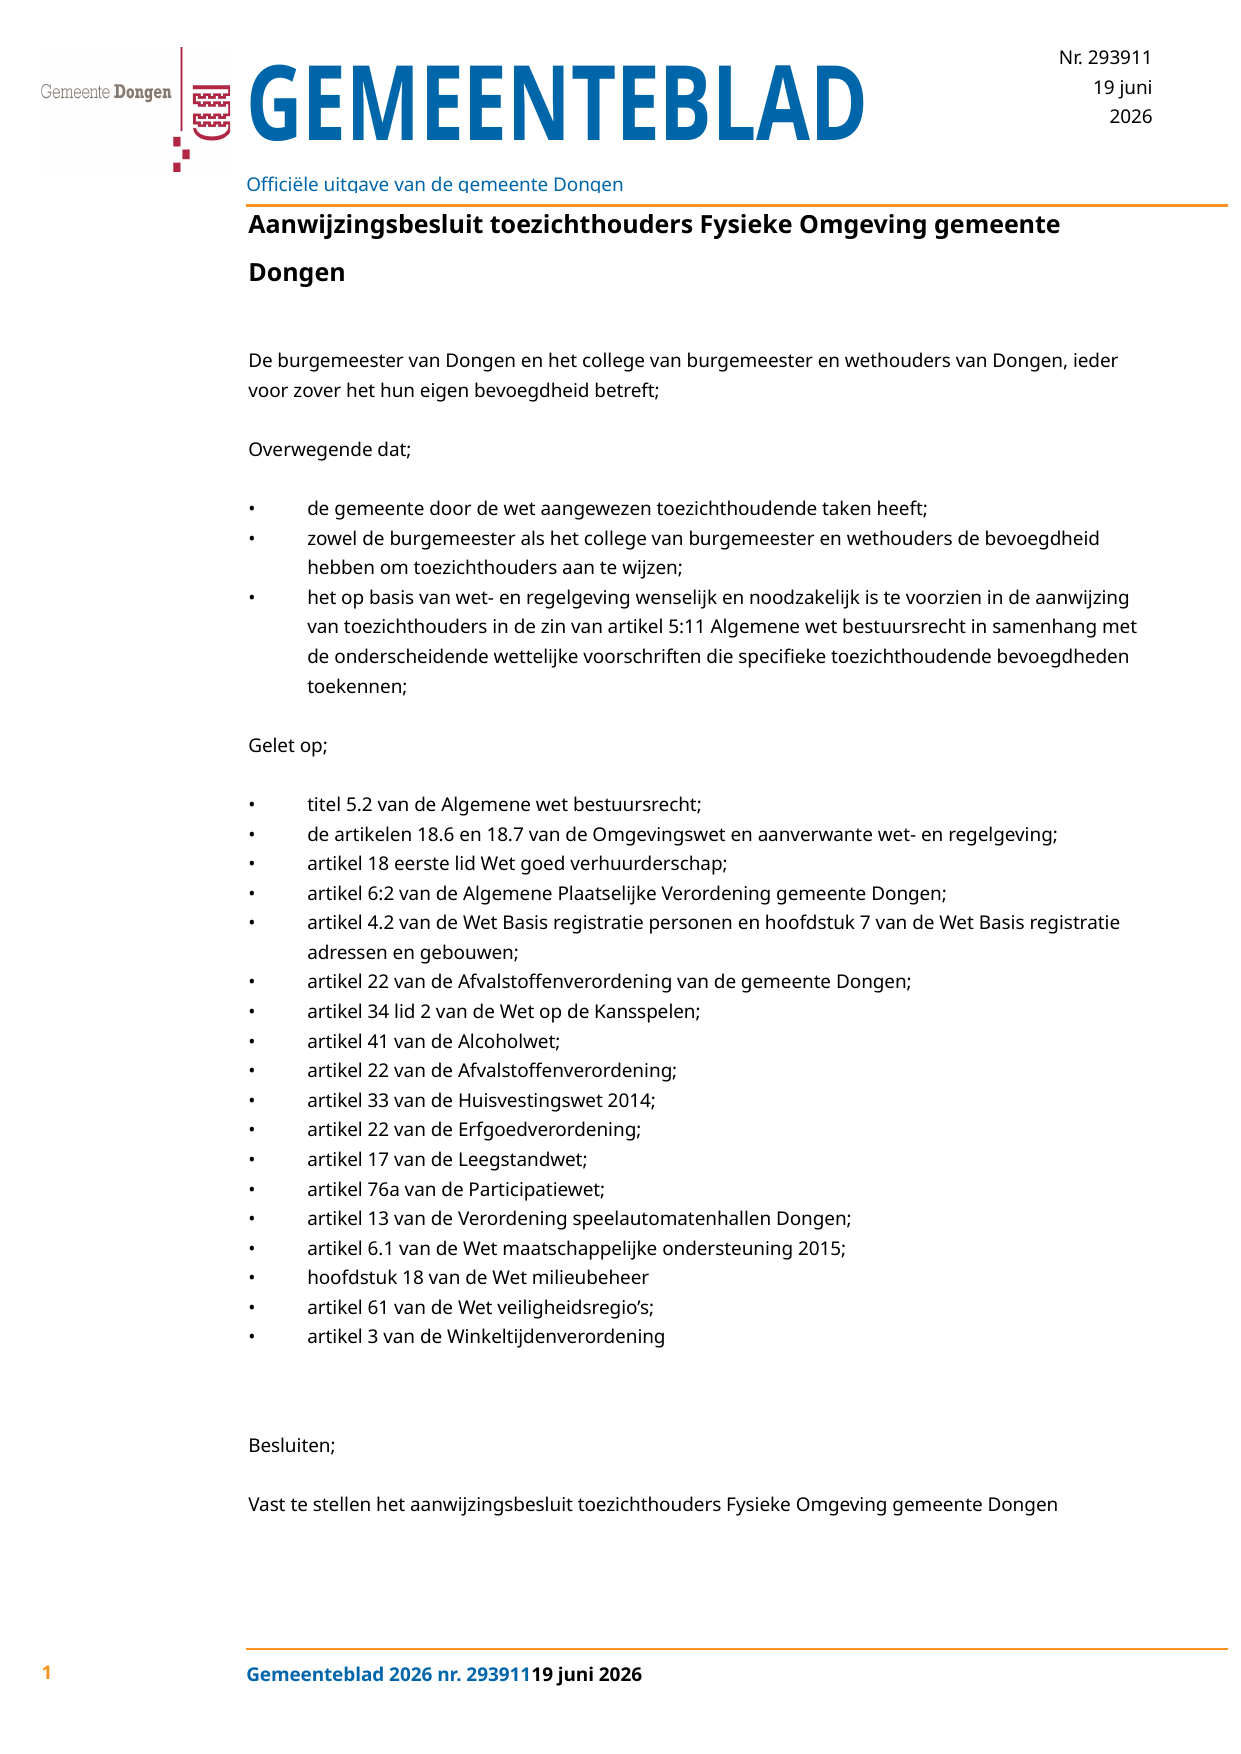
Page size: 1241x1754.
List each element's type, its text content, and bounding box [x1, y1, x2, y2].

list artikel 6:2 van de Algemene Plaatselijke Verordening gemeente Dongen; [248, 880, 1152, 906]
list artikel 17 van de Leegstandwet; [248, 1146, 1152, 1172]
list artikel 22 van de Erfgoedverordening; [248, 1117, 1152, 1142]
text Overwegende dat; [248, 436, 1152, 462]
list artikel 76a van de Participatiewet; [248, 1176, 1152, 1202]
text De burgemeester van Dongen en het college van burgemeester en wethouders van Dongen, ieder voor zover het hun eigen bevoegdheid betreft; [248, 347, 1152, 403]
list artikel 61 van de Wet veiligheidsregio’s; [248, 1294, 1152, 1320]
list artikel 41 van de Alcoholwet; [248, 1028, 1152, 1054]
list artikel 3 van de Winkeltijdenverordening [248, 1324, 1152, 1349]
list artikel 13 van de Verordening speelautomatenhallen Dongen; [248, 1205, 1152, 1231]
list artikel 18 eerste lid Wet goed verhuurderschap; [248, 850, 1152, 876]
list de gemeente door de wet aangewezen toezichthoudende taken heeft; [248, 495, 1152, 521]
text Aanwijzingsbesluit toezichthouders Fysieke Omgeving gemeente Dongen [248, 207, 1152, 288]
list de artikelen 18.6 en 18.7 van de Omgevingswet en aanverwante wet- en regelgeving; [248, 821, 1152, 847]
list artikel 4.2 van de Wet Basis registratie personen en hoofdstuk 7 van de Wet Basis registratie adressen en gebouwen; [248, 909, 1152, 965]
list titel 5.2 van de Algemene wet bestuursrecht; [248, 791, 1152, 817]
text Vast te stellen het aanwijzingsbesluit toezichthouders Fysieke Omgeving gemeente Dongen [248, 1491, 1152, 1517]
list artikel 22 van de Afvalstoffenverordening; [248, 1057, 1152, 1083]
text Besluiten; [248, 1432, 1152, 1458]
list artikel 33 van de Huisvestingswet 2014; [248, 1087, 1152, 1113]
list zowel de burgemeester als het college van burgemeester en wethouders de bevoegdheid hebben om toezichthouders aan te wijzen; [248, 525, 1152, 580]
list artikel 34 lid 2 van de Wet op de Kansspelen; [248, 998, 1152, 1024]
text Gelet op; [248, 732, 1152, 758]
list hoofdstuk 18 van de Wet milieubeheer [248, 1264, 1152, 1290]
picture [41, 47, 231, 172]
list artikel 6.1 van de Wet maatschappelijke ondersteuning 2015; [248, 1235, 1152, 1261]
list het op basis van wet- en regelgeving wenselijk en noodzakelijk is te voorzien in de aanwijzing van toezichthouders in de zin van artikel 5:11 Algemene wet bestuursrecht in samenhang met de onderscheidende wettelijke voorschriften die specifieke toezichthoudende bevoegdheden toekennen; [248, 584, 1152, 699]
list artikel 22 van de Afvalstoffenverordening van de gemeente Dongen; [248, 969, 1152, 994]
